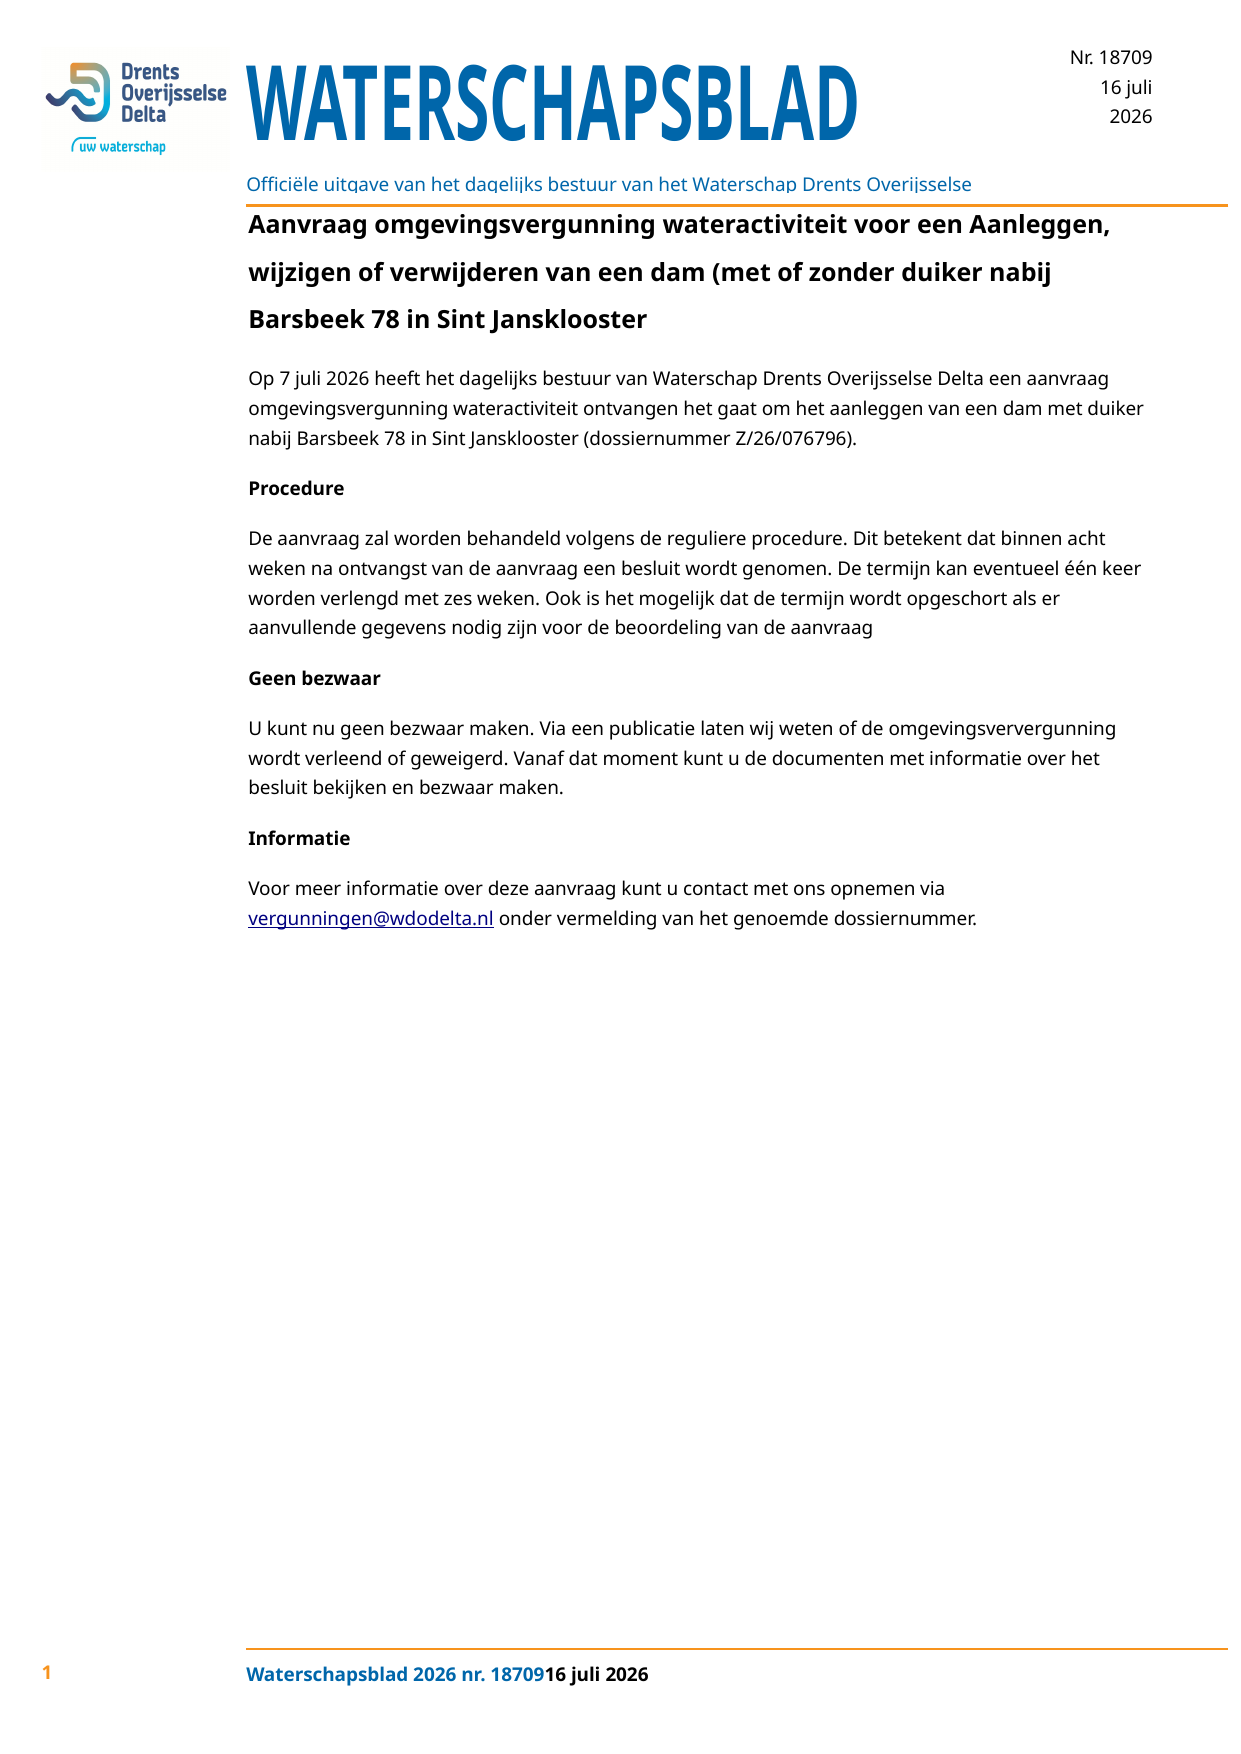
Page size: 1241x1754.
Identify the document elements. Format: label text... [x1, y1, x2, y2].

text U kunt nu geen bezwaar maken. Via een publicatie laten wij weten of de omgevingsververgunning wordt verleend of geweigerd. Vanaf dat moment kunt u de documenten met informatie over het besluit bekijken en bezwaar maken. [248, 715, 1152, 800]
text Aanvraag omgevingsvergunning wateractiviteit voor een Aanleggen, wijzigen of verwijderen van een dam (met of zonder duiker nabij Barsbeek 78 in Sint Jansklooster [248, 207, 1152, 336]
text Op 7 juli 2026 heeft het dagelijks bestuur van Waterschap Drents Overijsselse Delta een aanvraag omgevingsvergunning wateractiviteit ontvangen het gaat om het aanleggen van een dam met duiker nabij Barsbeek 78 in Sint Jansklooster (dossiernummer Z/26/076796). [248, 366, 1152, 450]
text Geen bezwaar [248, 665, 1152, 690]
text De aanvraag zal worden behandeld volgens de reguliere procedure. Dit betekent dat binnen acht weken na ontvangst van de aanvraag een besluit wordt genomen. De termijn kan eventueel één keer worden verlengd met zes weken. Ook is het mogelijk dat de termijn wordt opgeschort als er aanvullende gegevens nodig zijn voor de beoordeling van de aanvraag [248, 526, 1152, 640]
text Informatie [248, 825, 1152, 850]
text Voor meer informatie over deze aanvraag kunt u contact met ons opnemen via vergunningen@wdodelta.nl onder vermelding van het genoemde dossiernummer. [248, 875, 1152, 930]
text Procedure [248, 475, 1152, 501]
picture [41, 47, 231, 172]
